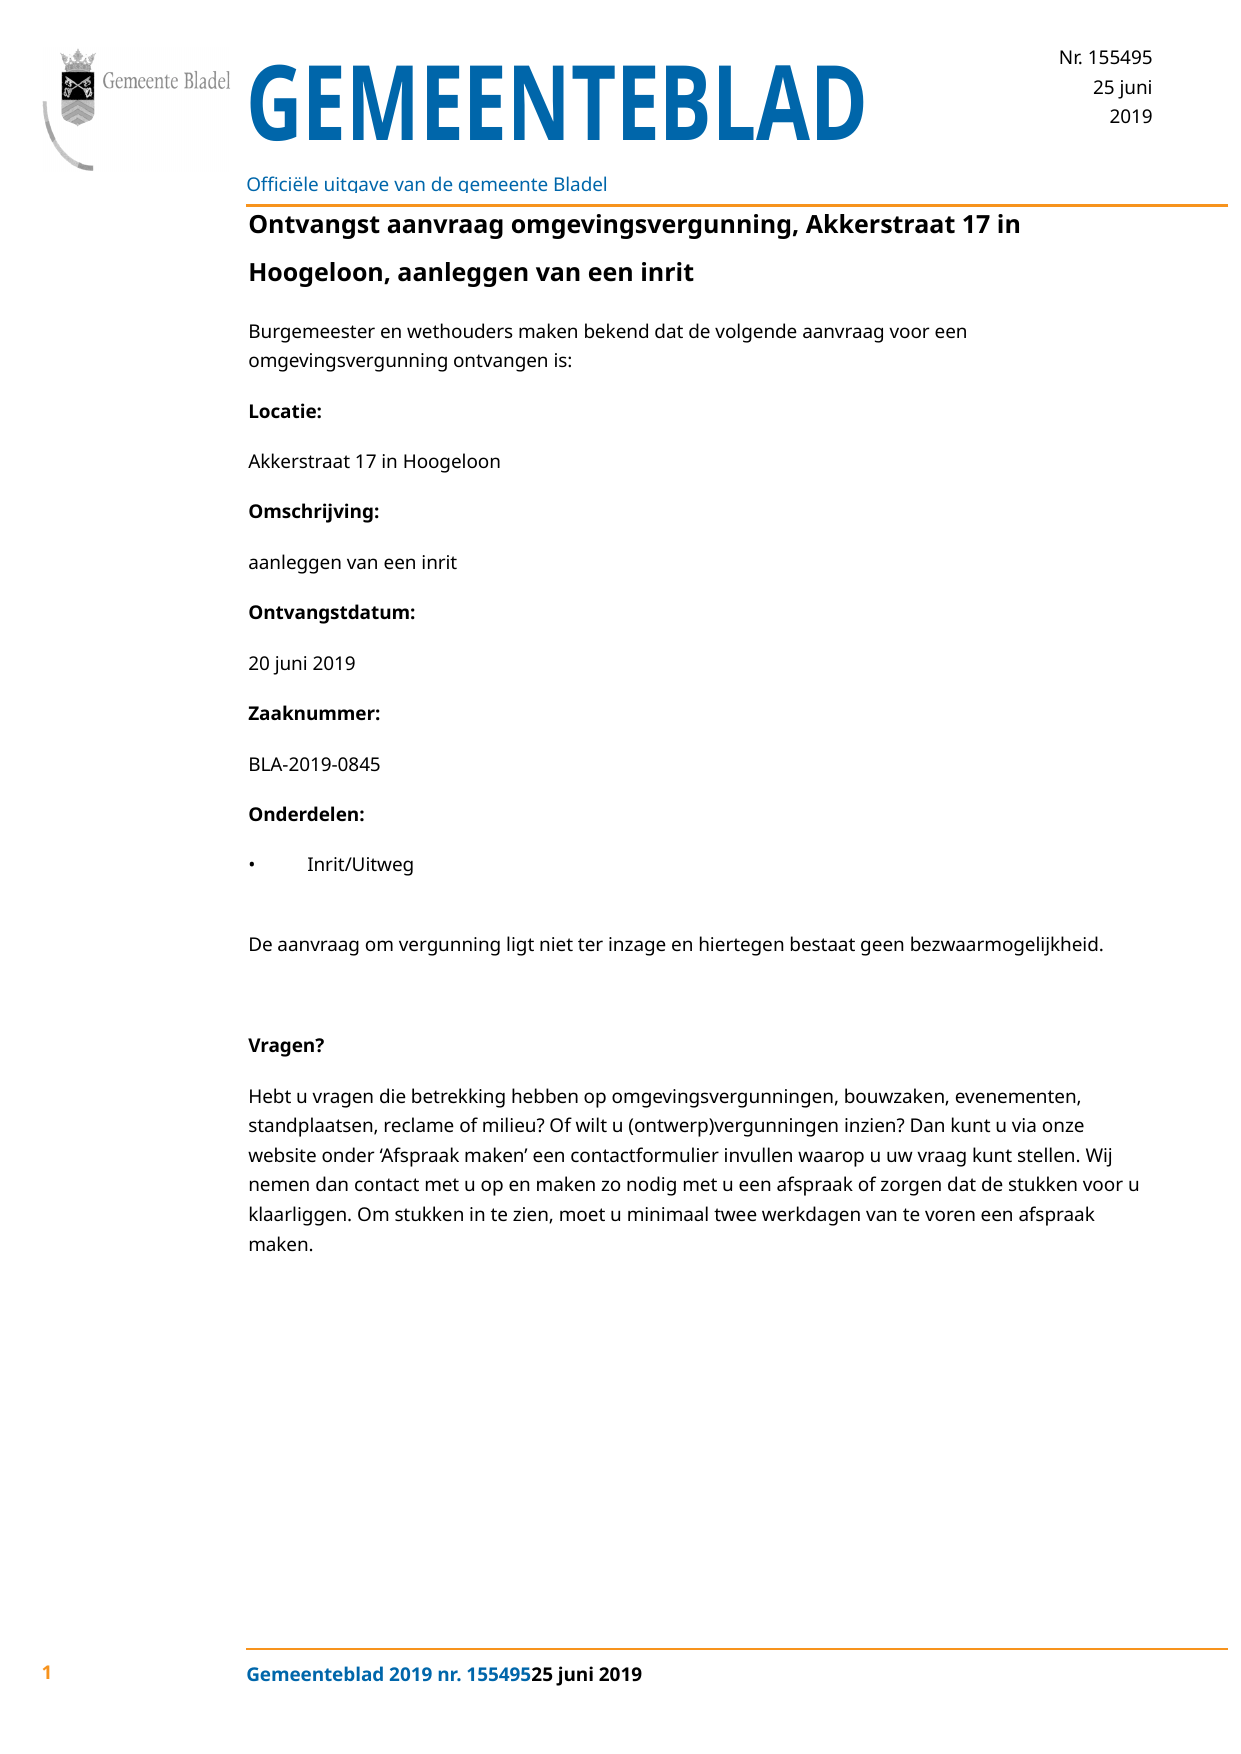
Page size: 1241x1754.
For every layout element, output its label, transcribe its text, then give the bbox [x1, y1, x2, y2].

text Locatie: [248, 398, 1152, 424]
text Omschrijving: [248, 499, 1152, 524]
text Ontvangstdatum: [248, 599, 1152, 625]
text Onderdelen: [248, 801, 1152, 827]
picture [41, 47, 231, 172]
text Akkerstraat 17 in Hoogeloon [248, 448, 1152, 474]
text Burgemeester en wethouders maken bekend dat de volgende aanvraag voor een omgevingsvergunning ontvangen is: [248, 318, 1152, 373]
text Vragen? [248, 1032, 1152, 1058]
text Zaaknummer: [248, 700, 1152, 726]
text BLA-2019-0845 [248, 751, 1152, 777]
text Ontvangst aanvraag omgevingsvergunning, Akkerstraat 17 in Hoogeloon, aanleggen van een inrit [248, 207, 1152, 288]
list Inrit/Uitweg [248, 852, 1152, 877]
text 20 juni 2019 [248, 650, 1152, 676]
text De aanvraag om vergunning ligt niet ter inzage en hiertegen bestaat geen bezwaarmogelijkheid. [248, 932, 1152, 957]
text aanleggen van een inrit [248, 549, 1152, 575]
text Hebt u vragen die betrekking hebben op omgevingsvergunningen, bouwzaken, evenementen, standplaatsen, reclame of milieu? Of wilt u (ontwerp)vergunningen inzien? Dan kunt u via onze website onder ‘Afspraak maken’ een contactformulier invullen waarop u uw vraag kunt stellen. Wij nemen dan contact met u op en maken zo nodig met u een afspraak of zorgen dat de stukken voor u klaarliggen. Om stukken in te zien, moet u minimaal twee werkdagen van te voren een afspraak maken. [248, 1083, 1152, 1257]
